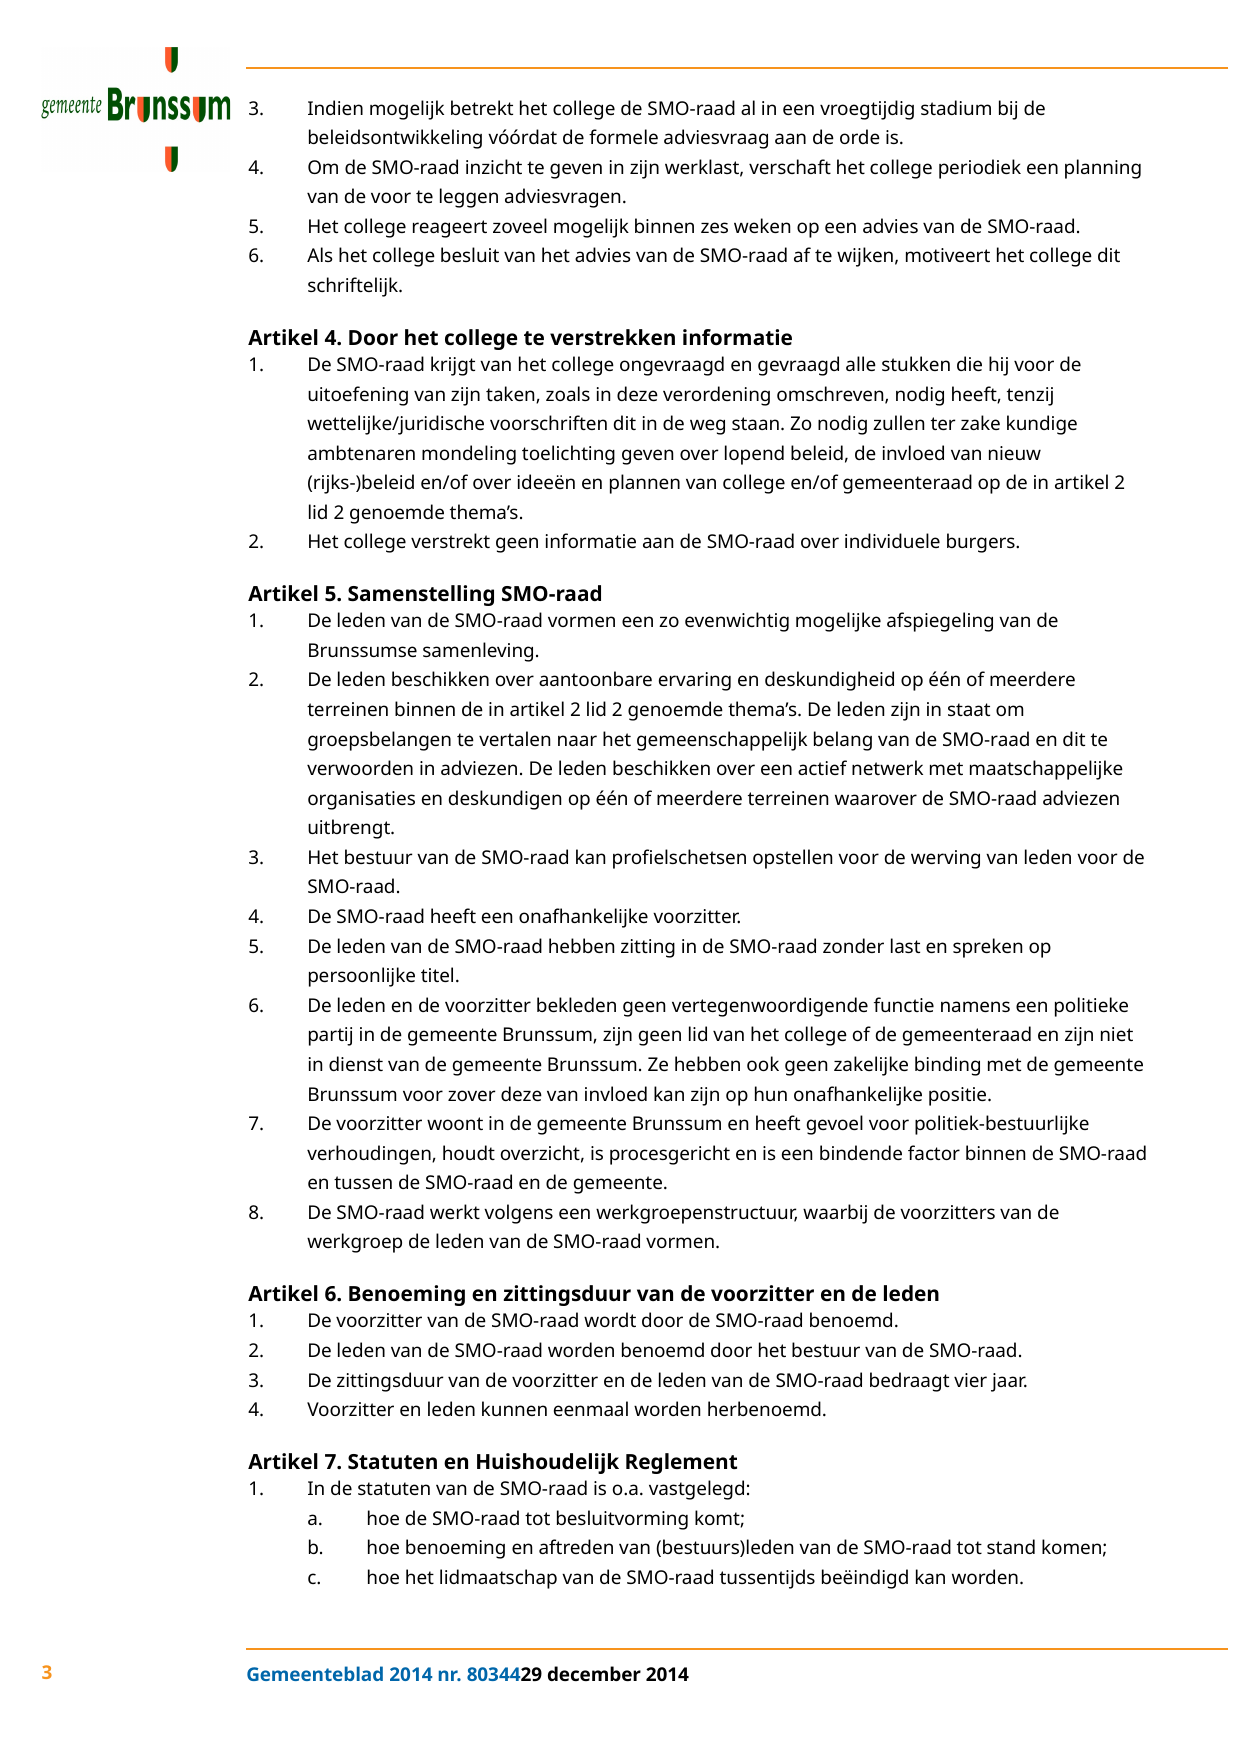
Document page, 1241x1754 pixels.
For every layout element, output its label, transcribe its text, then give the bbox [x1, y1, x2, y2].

list De SMO-raad heeft een onafhankelijke voorzitter. [248, 903, 1152, 929]
list De SMO-raad werkt volgens een werkgroepenstructuur, waarbij de voorzitters van de werkgroep de leden van de SMO-raad vormen. [248, 1199, 1152, 1254]
list Het bestuur van de SMO-raad kan profielschetsen opstellen voor de werving van leden voor de SMO-raad. [248, 844, 1152, 899]
list Als het college besluit van het advies van de SMO-raad af te wijken, motiveert het college dit schriftelijk. [248, 243, 1152, 298]
list Voorzitter en leden kunnen eenmaal worden herbenoemd. [248, 1396, 1152, 1422]
list Het college verstrekt geen informatie aan de SMO-raad over individuele burgers. [248, 529, 1152, 554]
list De voorzitter van de SMO-raad wordt door de SMO-raad benoemd. [248, 1308, 1152, 1333]
list In de statuten van de SMO-raad is o.a. vastgelegd: [248, 1475, 1152, 1501]
list De leden van de SMO-raad vormen een zo evenwichtig mogelijke afspiegeling van de Brunssumse samenleving. [248, 607, 1152, 663]
list Om de SMO-raad inzicht te geven in zijn werklast, verschaft het college periodiek een planning van de voor te leggen adviesvragen. [248, 154, 1152, 209]
list De leden van de SMO-raad worden benoemd door het bestuur van de SMO-raad. [248, 1337, 1152, 1363]
list De zittingsduur van de voorzitter en de leden van de SMO-raad bedraagt vier jaar. [248, 1367, 1152, 1392]
text Artikel 6. Benoeming en zittingsduur van de voorzitter en de leden [248, 1279, 1152, 1308]
list hoe het lidmaatschap van de SMO-raad tussentijds beëindigd kan worden. [307, 1564, 1152, 1590]
list De voorzitter woont in de gemeente Brunssum en heeft gevoel voor politiek-bestuurlijke verhoudingen, houdt overzicht, is procesgericht en is een bindende factor binnen de SMO-raad en tussen de SMO-raad en de gemeente. [248, 1110, 1152, 1195]
picture [41, 47, 231, 172]
list Indien mogelijk betrekt het college de SMO-raad al in een vroegtijdig stadium bij de beleidsontwikkeling vóórdat de formele adviesvraag aan de orde is. [248, 95, 1152, 150]
list hoe benoeming en aftreden van (bestuurs)leden van de SMO-raad tot stand komen; [307, 1534, 1152, 1560]
list De leden beschikken over aantoonbare ervaring en deskundigheid op één of meerdere terreinen binnen de in artikel 2 lid 2 genoemde thema’s. De leden zijn in staat om groepsbelangen te vertalen naar het gemeenschappelijk belang van de SMO-raad en dit te verwoorden in adviezen. De leden beschikken over een actief netwerk met maatschappelijke organisaties en deskundigen op één of meerdere terreinen waarover de SMO-raad adviezen uitbrengt. [248, 667, 1152, 840]
list De leden en de voorzitter bekleden geen vertegenwoordigende functie namens een politieke partij in de gemeente Brunssum, zijn geen lid van het college of de gemeenteraad en zijn niet in dienst van de gemeente Brunssum. Ze hebben ook geen zakelijke binding met de gemeente Brunssum voor zover deze van invloed kan zijn op hun onafhankelijke positie. [248, 992, 1152, 1107]
text Artikel 5. Samenstelling SMO-raad [248, 579, 1152, 607]
text Artikel 4. Door het college te verstrekken informatie [248, 323, 1152, 351]
list De SMO-raad krijgt van het college ongevraagd en gevraagd alle stukken die hij voor de uitoefening van zijn taken, zoals in deze verordening omschreven, nodig heeft, tenzij wettelijke/juridische voorschriften dit in de weg staan. Zo nodig zullen ter zake kundige ambtenaren mondeling toelichting geven over lopend beleid, de invloed van nieuw (rijks-)beleid en/of over ideeën en plannen van college en/of gemeenteraad op de in artikel 2 lid 2 genoemde thema’s. [248, 351, 1152, 525]
list Het college reageert zoveel mogelijk binnen zes weken op een advies van de SMO-raad. [248, 213, 1152, 239]
list hoe de SMO-raad tot besluitvorming komt; [307, 1505, 1152, 1531]
text Artikel 7. Statuten en Huishoudelijk Reglement [248, 1447, 1152, 1475]
list De leden van de SMO-raad hebben zitting in de SMO-raad zonder last en spreken op persoonlijke titel. [248, 933, 1152, 988]
